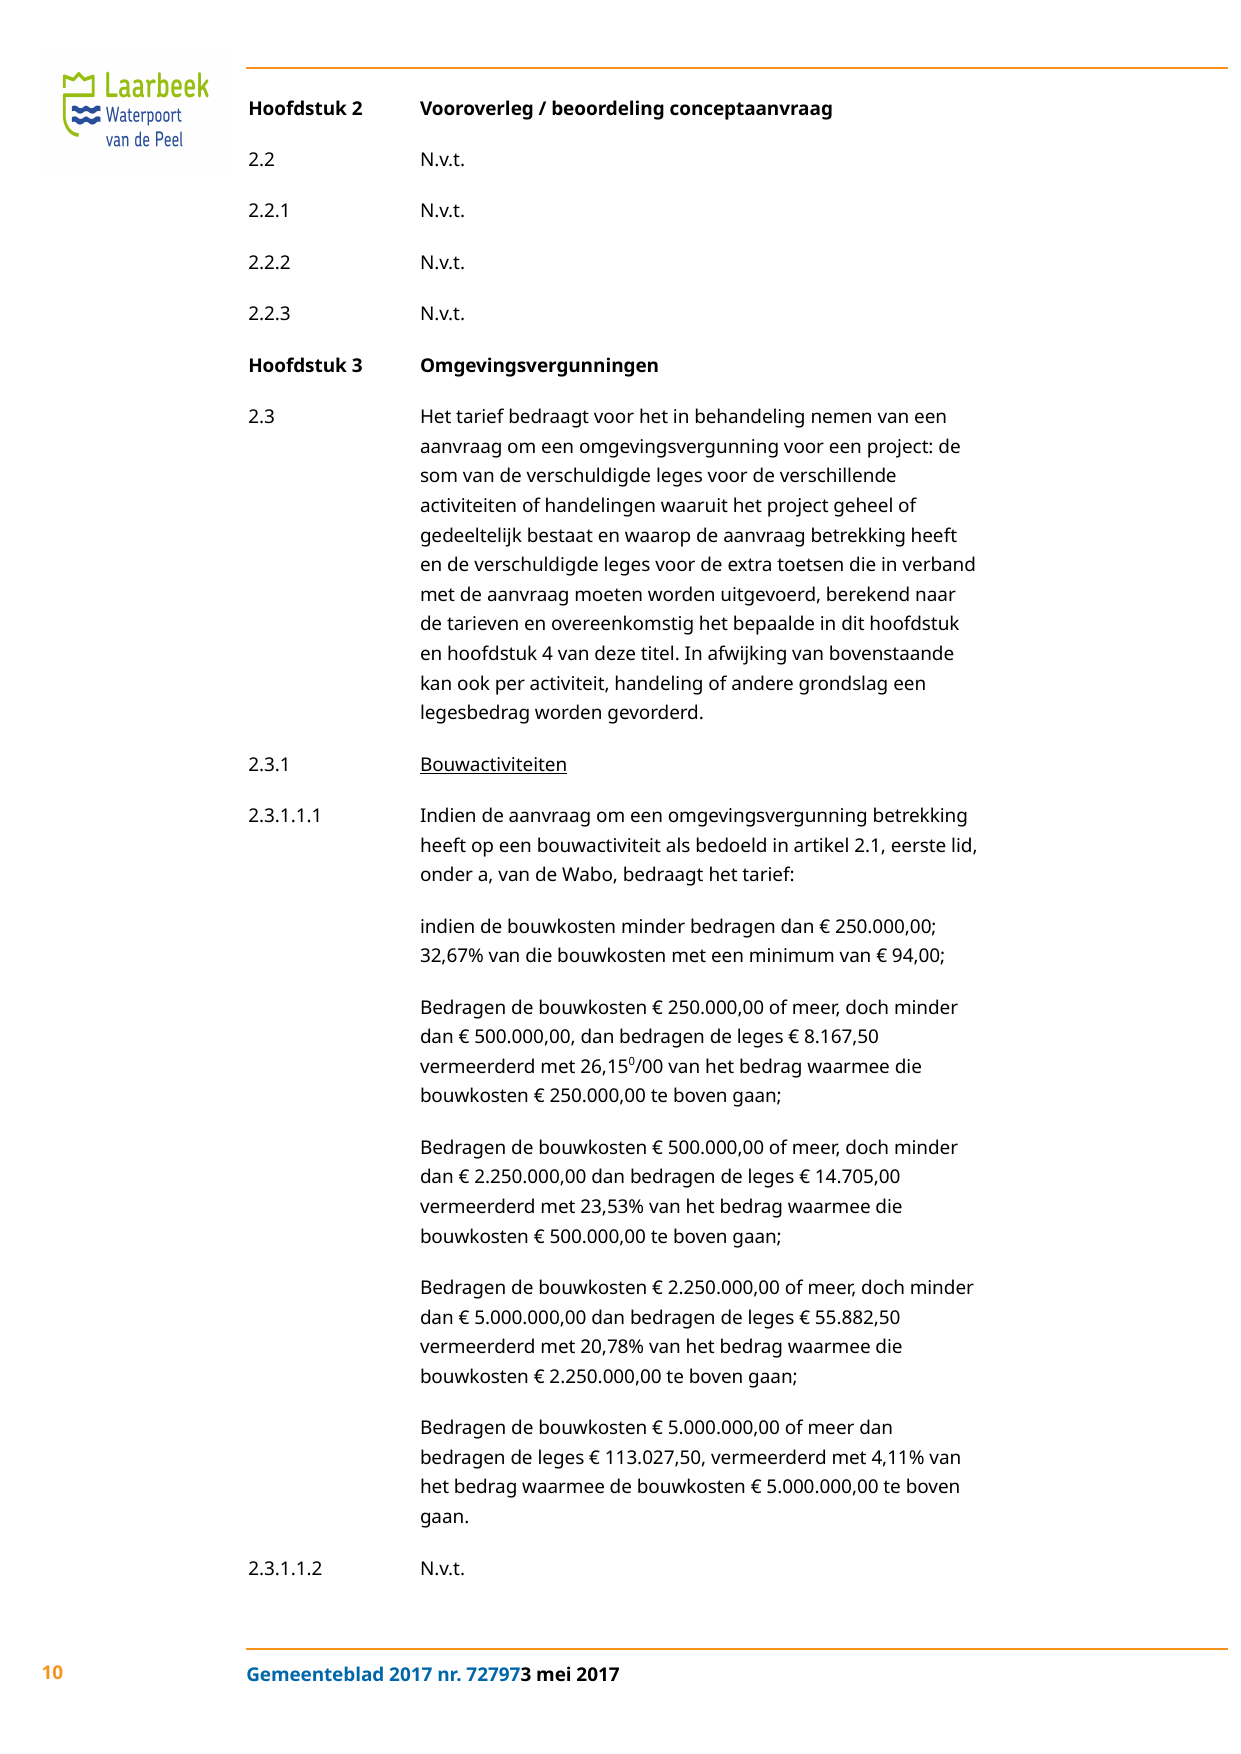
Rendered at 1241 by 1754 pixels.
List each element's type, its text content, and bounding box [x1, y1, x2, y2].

table_cell N.v.t. [420, 146, 980, 172]
table_cell [980, 404, 1152, 725]
table_cell [980, 146, 1152, 172]
table_cell [248, 224, 420, 249]
table_cell [248, 913, 420, 968]
table_cell Bedragen de bouwkosten € 5.000.000,00 of meer dan bedragen de leges € 113.027,50, vermeerderd met 4,11% van het bedrag waarmee de bouwkosten € 5.000.000,00 te boven gaan. [420, 1415, 980, 1529]
table_cell [980, 1581, 1152, 1606]
table_cell Vooroverleg / beoordeling conceptaanvraag [420, 95, 980, 121]
table_cell [420, 121, 980, 146]
table_cell [248, 994, 420, 1108]
table_cell Het tarief bedraagt voor het in behandeling nemen van een aanvraag om een omgevingsvergunning voor een project: de som van de verschuldigde leges voor de verschillende activiteiten of handelingen waaruit het project geheel of gedeeltelijk bestaat en waarop de aanvraag betrekking heeft en de verschuldigde leges voor de extra toetsen die in verband met de aanvraag moeten worden uitgevoerd, berekend naar de tarieven en overeenkomstig het bepaalde in dit hoofdstuk en hoofdstuk 4 van deze titel. In afwijking van bovenstaande kan ook per activiteit, handeling of andere grondslag een legesbedrag worden gevorderd. [420, 404, 980, 725]
table_cell [980, 802, 1152, 887]
table_cell 2.2 [248, 146, 420, 172]
table_cell [248, 326, 420, 352]
table_cell [248, 172, 420, 198]
table_cell 2.2.3 [248, 301, 420, 326]
table_cell [980, 913, 1152, 968]
table_cell [980, 887, 1152, 913]
table_cell [420, 275, 980, 301]
table_cell [420, 1109, 980, 1134]
table_cell [420, 968, 980, 994]
table_cell [420, 1249, 980, 1274]
table_cell indien de bouwkosten minder bedragen dan € 250.000,00; 32,67% van die bouwkosten met een minimum van € 94,00; [420, 913, 980, 968]
table_cell [980, 249, 1152, 275]
table_cell [420, 1389, 980, 1414]
table_cell [420, 887, 980, 913]
table_cell 2.3 [248, 404, 420, 725]
table_cell [248, 968, 420, 994]
table_cell [980, 1134, 1152, 1249]
table_cell [980, 172, 1152, 198]
table_cell [420, 1581, 980, 1606]
table_cell 2.2.1 [248, 198, 420, 223]
table_cell Hoofdstuk 2 [248, 95, 420, 121]
table_cell [248, 725, 420, 751]
table_cell [980, 326, 1152, 352]
table_cell [248, 1274, 420, 1389]
table_cell N.v.t. [420, 249, 980, 275]
table_cell N.v.t. [420, 198, 980, 223]
table_cell Bouwactiviteiten [420, 751, 980, 777]
table_cell [980, 275, 1152, 301]
table_cell [980, 301, 1152, 326]
table_cell [420, 224, 980, 249]
table_cell [420, 172, 980, 198]
table_cell [980, 1389, 1152, 1414]
table_cell [980, 725, 1152, 751]
table_cell [248, 777, 420, 802]
table_cell [248, 1134, 420, 1249]
table_cell [980, 751, 1152, 777]
table_cell Bedragen de bouwkosten € 250.000,00 of meer, doch minder dan € 500.000,00, dan bedragen de leges € 8.167,50 vermeerderd met 26,150/00 van het bedrag waarmee die bouwkosten € 250.000,00 te boven gaan; [420, 994, 980, 1108]
table_cell [980, 1274, 1152, 1389]
table_cell [980, 1529, 1152, 1555]
table_cell [980, 198, 1152, 223]
table_cell [980, 1109, 1152, 1134]
table_cell [420, 777, 980, 802]
table_cell [248, 1109, 420, 1134]
table_cell [420, 725, 980, 751]
table_cell [420, 378, 980, 403]
table_cell [980, 121, 1152, 146]
table_cell [248, 1389, 420, 1414]
table_cell [980, 95, 1152, 121]
table_cell [980, 968, 1152, 994]
table_cell Bedragen de bouwkosten € 500.000,00 of meer, doch minder dan € 2.250.000,00 dan bedragen de leges € 14.705,00 vermeerderd met 23,53% van het bedrag waarmee die bouwkosten € 500.000,00 te boven gaan; [420, 1134, 980, 1249]
table_cell [980, 1415, 1152, 1529]
table_cell [980, 994, 1152, 1108]
table_cell [248, 887, 420, 913]
table_cell [248, 1249, 420, 1274]
table_cell Hoofdstuk 3 [248, 352, 420, 378]
table_cell 2.2.2 [248, 249, 420, 275]
table_cell Bedragen de bouwkosten € 2.250.000,00 of meer, doch minder dan € 5.000.000,00 dan bedragen de leges € 55.882,50 vermeerderd met 20,78% van het bedrag waarmee die bouwkosten € 2.250.000,00 te boven gaan; [420, 1274, 980, 1389]
table_cell [980, 224, 1152, 249]
table_cell 2.3.1.1.1 [248, 802, 420, 887]
table_cell [420, 326, 980, 352]
table_cell [980, 1249, 1152, 1274]
table_cell [248, 1581, 420, 1606]
table_cell [980, 352, 1152, 378]
table_cell N.v.t. [420, 301, 980, 326]
table_cell [248, 275, 420, 301]
table_cell [248, 121, 420, 146]
table_cell [980, 1555, 1152, 1581]
table_cell [420, 1529, 980, 1555]
table_cell Indien de aanvraag om een omgevingsvergunning betrekking heeft op een bouwactiviteit als bedoeld in artikel 2.1, eerste lid, onder a, van de Wabo, bedraagt het tarief: [420, 802, 980, 887]
table_cell [980, 378, 1152, 403]
table_cell 2.3.1.1.2 [248, 1555, 420, 1581]
picture [41, 47, 231, 172]
table_cell [980, 777, 1152, 802]
table_cell [248, 378, 420, 403]
table_cell N.v.t. [420, 1555, 980, 1581]
table_cell 2.3.1 [248, 751, 420, 777]
table_cell Omgevingsvergunningen [420, 352, 980, 378]
table_cell [248, 1529, 420, 1555]
table_cell [248, 1415, 420, 1529]
